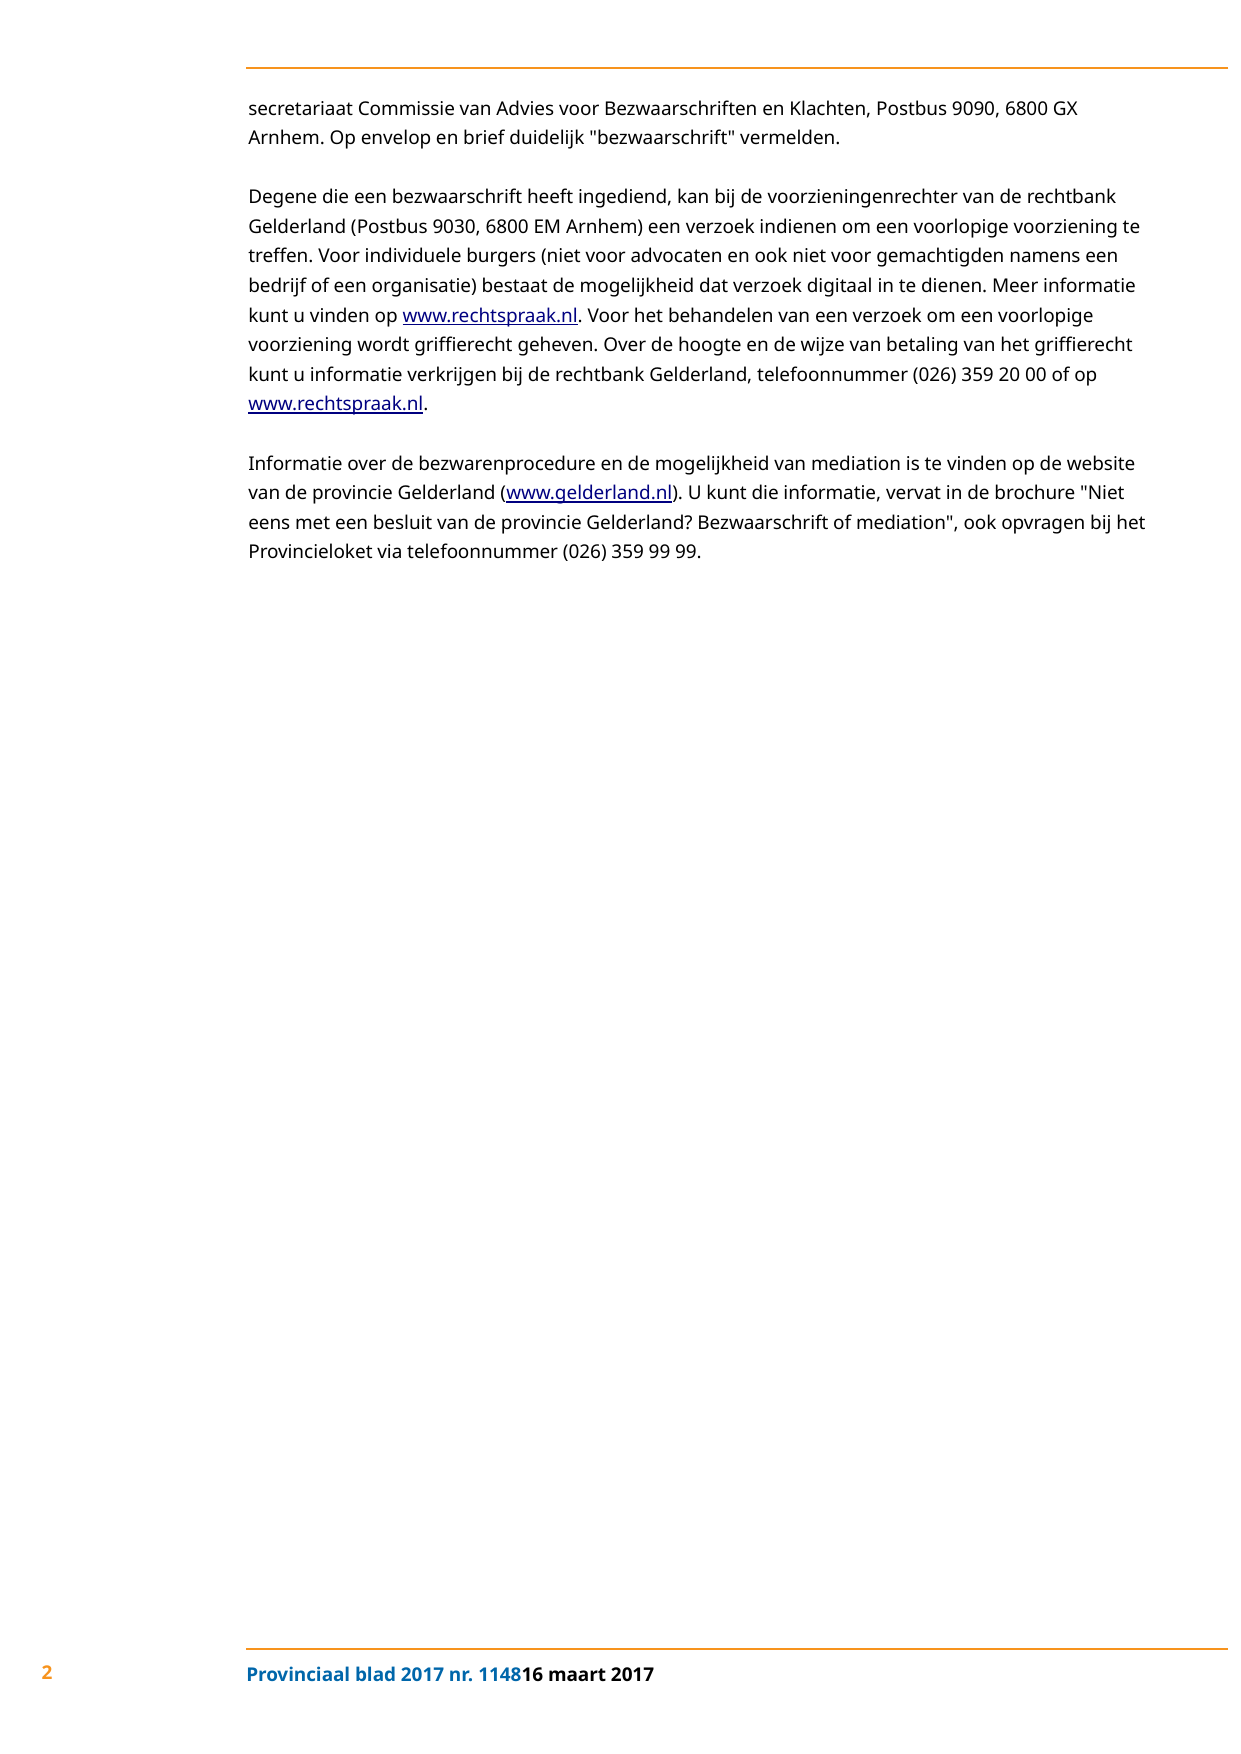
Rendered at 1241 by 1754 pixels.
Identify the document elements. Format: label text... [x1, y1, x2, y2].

text Informatie over de bezwarenprocedure en de mogelijkheid van mediation is te vinden op de website van de provincie Gelderland (www.gelderland.nl). U kunt die informatie, vervat in de brochure "Niet eens met een besluit van de provincie Gelderland? Bezwaarschrift of mediation", ook opvragen bij het Provincieloket via telefoonnummer (026) 359 99 99. [248, 450, 1152, 564]
picture [41, 47, 231, 172]
text Degene die een bezwaarschrift heeft ingediend, kan bij de voorzieningenrechter van de rechtbank Gelderland (Postbus 9030, 6800 EM Arnhem) een verzoek indienen om een voorlopige voorziening te treffen. Voor individuele burgers (niet voor advocaten en ook niet voor gemachtigden namens een bedrijf of een organisatie) bestaat de mogelijkheid dat verzoek digitaal in te dienen. Meer informatie kunt u vinden op www.rechtspraak.nl. Voor het behandelen van een verzoek om een voorlopige voorziening wordt griffierecht geheven. Over de hoogte en de wijze van betaling van het griffierecht kunt u informatie verkrijgen bij de rechtbank Gelderland, telefoonnummer (026) 359 20 00 of op www.rechtspraak.nl. [248, 183, 1152, 416]
text secretariaat Commissie van Advies voor Bezwaarschriften en Klachten, Postbus 9090, 6800 GX Arnhem. Op envelop en brief duidelijk "bezwaarschrift" vermelden. [248, 95, 1152, 150]
